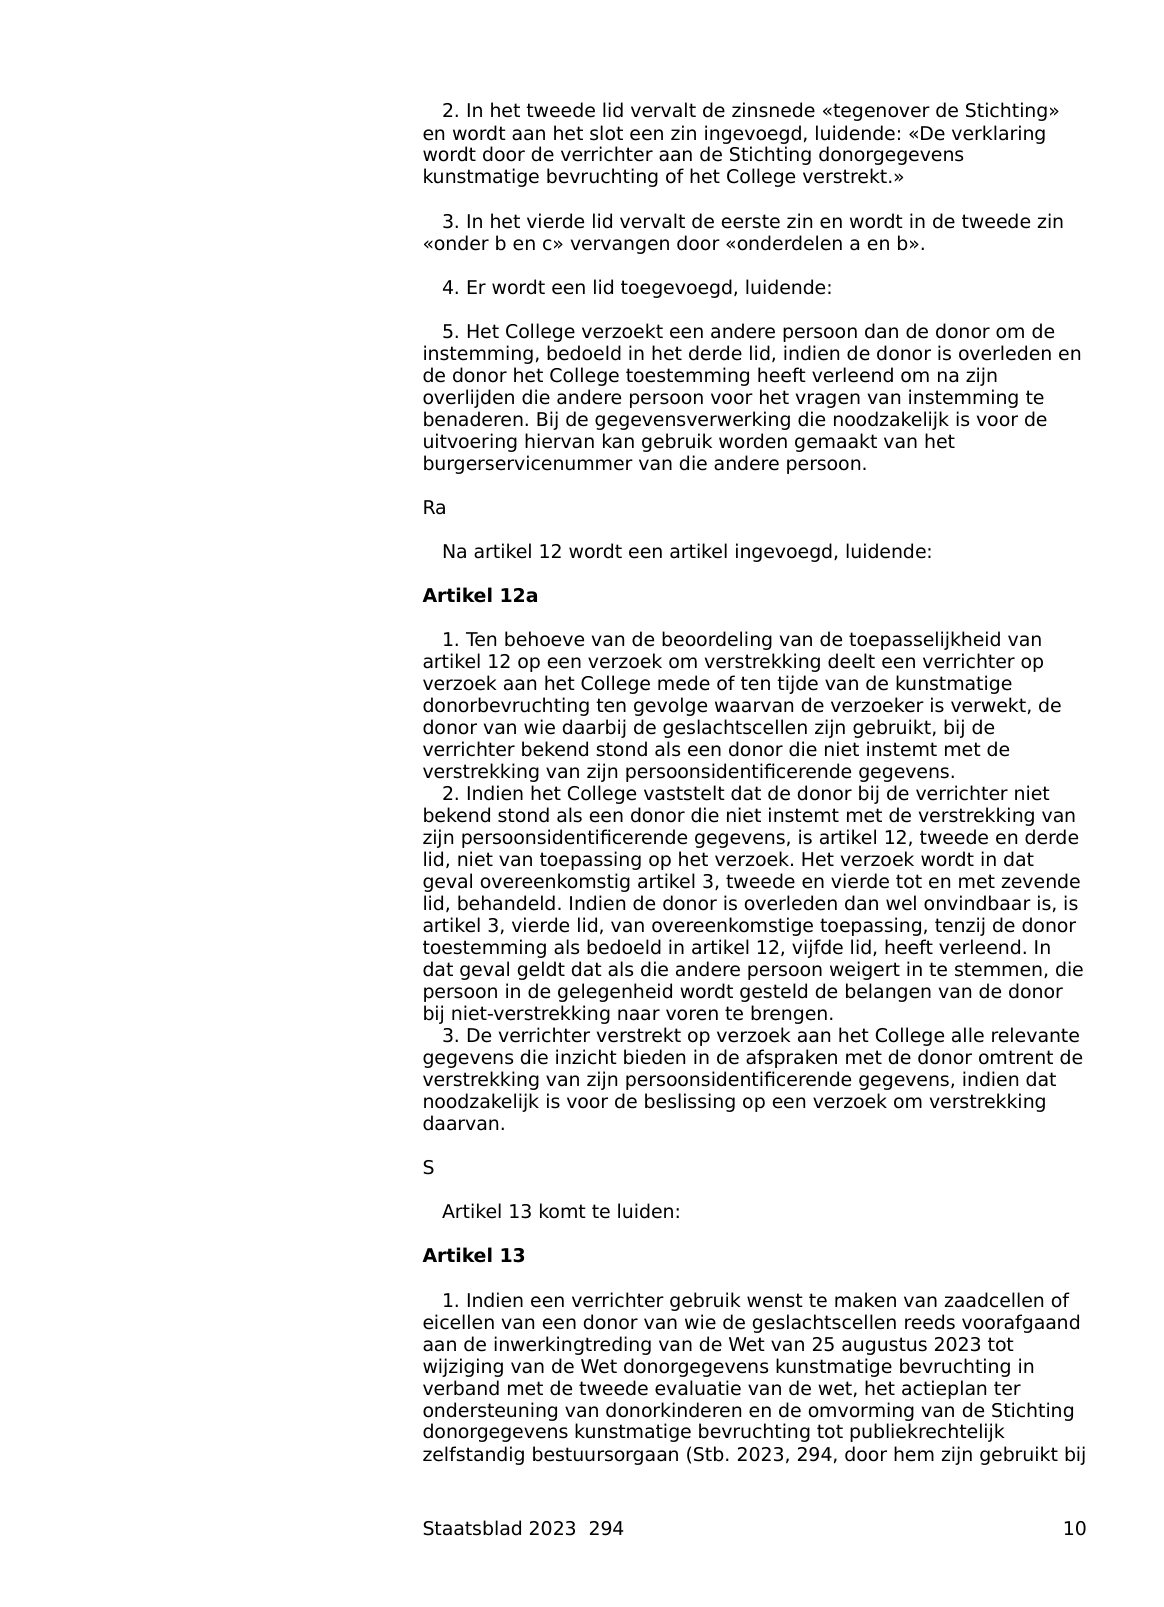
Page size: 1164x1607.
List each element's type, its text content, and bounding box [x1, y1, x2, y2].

text Na artikel 12 wordt een artikel ingevoegd, luidende: [422, 541, 1087, 563]
subtitle Artikel 13 [422, 1245, 1087, 1267]
subtitle Artikel 12a [422, 585, 1087, 607]
text S [422, 1157, 1087, 1179]
text Artikel 13 komt te luiden: [422, 1201, 1087, 1223]
text 2. In het tweede lid vervalt de zinsnede «tegenover de Stichting» en wordt aan het slot een zin ingevoegd, luidende: «De verklaring wordt door de verrichter aan de Stichting donorgegevens kunstmatige bevruchting of het College verstrekt.» [422, 100, 1087, 188]
text 3. De verrichter verstrekt op verzoek aan het College alle relevante gegevens die inzicht bieden in de afspraken met de donor omtrent de verstrekking van zijn persoonsidentificerende gegevens, indien dat noodzakelijk is voor de beslissing op een verzoek om verstrekking daarvan. [422, 1025, 1087, 1135]
text 1. Ten behoeve van de beoordeling van de toepasselijkheid van artikel 12 op een verzoek om verstrekking deelt een verrichter op verzoek aan het College mede of ten tijde van de kunstmatige donorbevruchting ten gevolge waarvan de verzoeker is verwekt, de donor van wie daarbij de geslachtscellen zijn gebruikt, bij de verrichter bekend stond als een donor die niet instemt met de verstrekking van zijn persoonsidentificerende gegevens. [422, 629, 1087, 783]
text 1. Indien een verrichter gebruik wenst te maken van zaadcellen of eicellen van een donor van wie de geslachtscellen reeds voorafgaand aan de inwerkingtreding van de Wet van 25 augustus 2023 tot wijziging van de Wet donorgegevens kunstmatige bevruchting in verband met de tweede evaluatie van de wet, het actieplan ter ondersteuning van donorkinderen en de omvorming van de Stichting donorgegevens kunstmatige bevruchting tot publiekrechtelijk zelfstandig bestuursorgaan (Stb. 2023, 294, door hem zijn gebruikt bij [422, 1289, 1087, 1465]
text Ra [422, 497, 1087, 519]
text 5. Het College verzoekt een andere persoon dan de donor om de instemming, bedoeld in het derde lid, indien de donor is overleden en de donor het College toestemming heeft verleend om na zijn overlijden die andere persoon voor het vragen van instemming te benaderen. Bij de gegevensverwerking die noodzakelijk is voor de uitvoering hiervan kan gebruik worden gemaakt van het burgerservicenummer van die andere persoon. [422, 321, 1087, 475]
text 3. In het vierde lid vervalt de eerste zin en wordt in de tweede zin «onder b en c» vervangen door «onderdelen a en b». [422, 211, 1087, 254]
text 2. Indien het College vaststelt dat de donor bij de verrichter niet bekend stond als een donor die niet instemt met de verstrekking van zijn persoonsidentificerende gegevens, is artikel 12, tweede en derde lid, niet van toepassing op het verzoek. Het verzoek wordt in dat geval overeenkomstig artikel 3, tweede en vierde tot en met zevende lid, behandeld. Indien de donor is overleden dan wel onvindbaar is, is artikel 3, vierde lid, van overeenkomstige toepassing, tenzij de donor toestemming als bedoeld in artikel 12, vijfde lid, heeft verleend. In dat geval geldt dat als die andere persoon weigert in te stemmen, die persoon in de gelegenheid wordt gesteld de belangen van de donor bij niet-verstrekking naar voren te brengen. [422, 783, 1087, 1025]
text 4. Er wordt een lid toegevoegd, luidende: [422, 277, 1087, 299]
